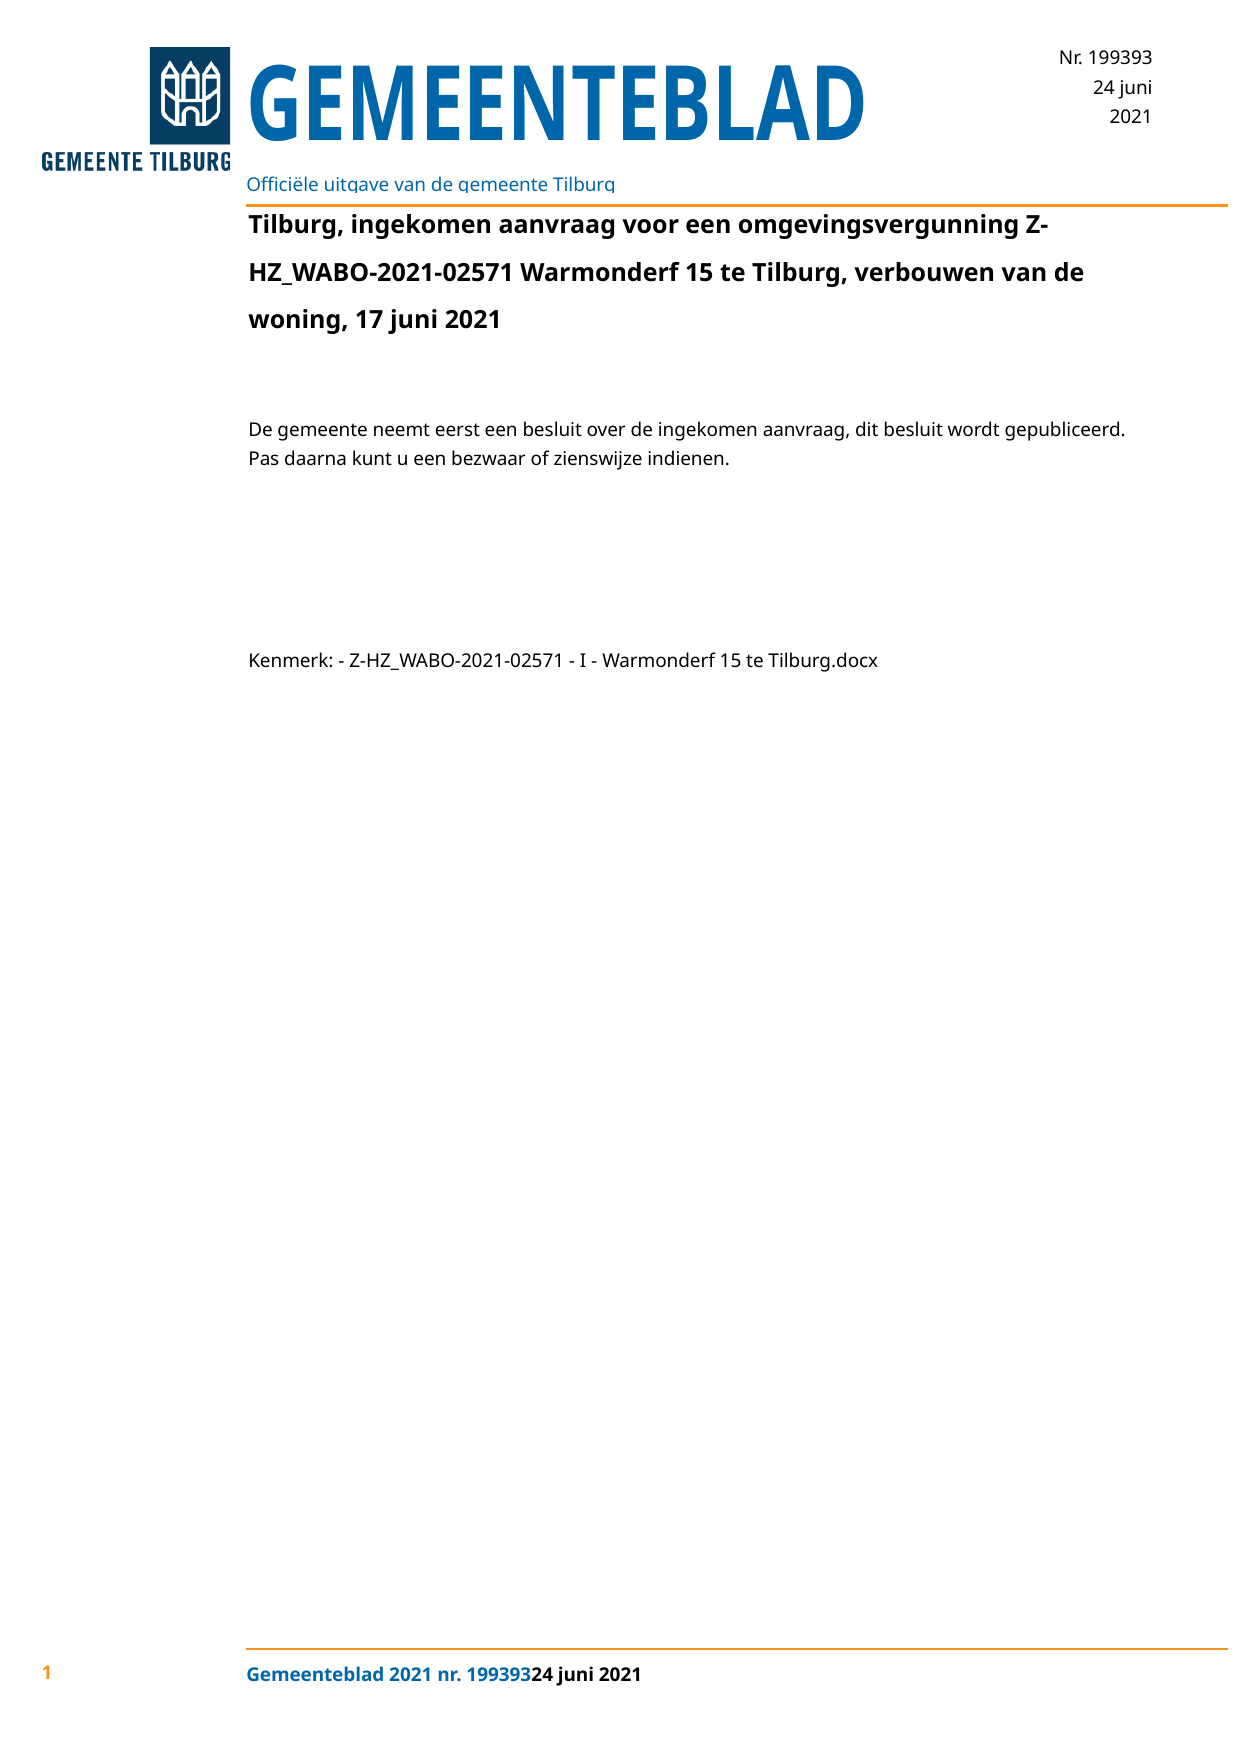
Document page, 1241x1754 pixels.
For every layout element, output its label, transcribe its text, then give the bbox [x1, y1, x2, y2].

text Kenmerk: - Z-HZ_WABO-2021-02571 - I - Warmonderf 15 te Tilburg.docx [248, 647, 1152, 673]
picture [41, 47, 231, 172]
text De gemeente neemt eerst een besluit over de ingekomen aanvraag, dit besluit wordt gepubliceerd. Pas daarna kunt u een bezwaar of zienswijze indienen. [248, 416, 1152, 471]
text Tilburg, ingekomen aanvraag voor een omgevingsvergunning Z-HZ_WABO-2021-02571 Warmonderf 15 te Tilburg, verbouwen van de woning, 17 juni 2021 [248, 207, 1152, 336]
